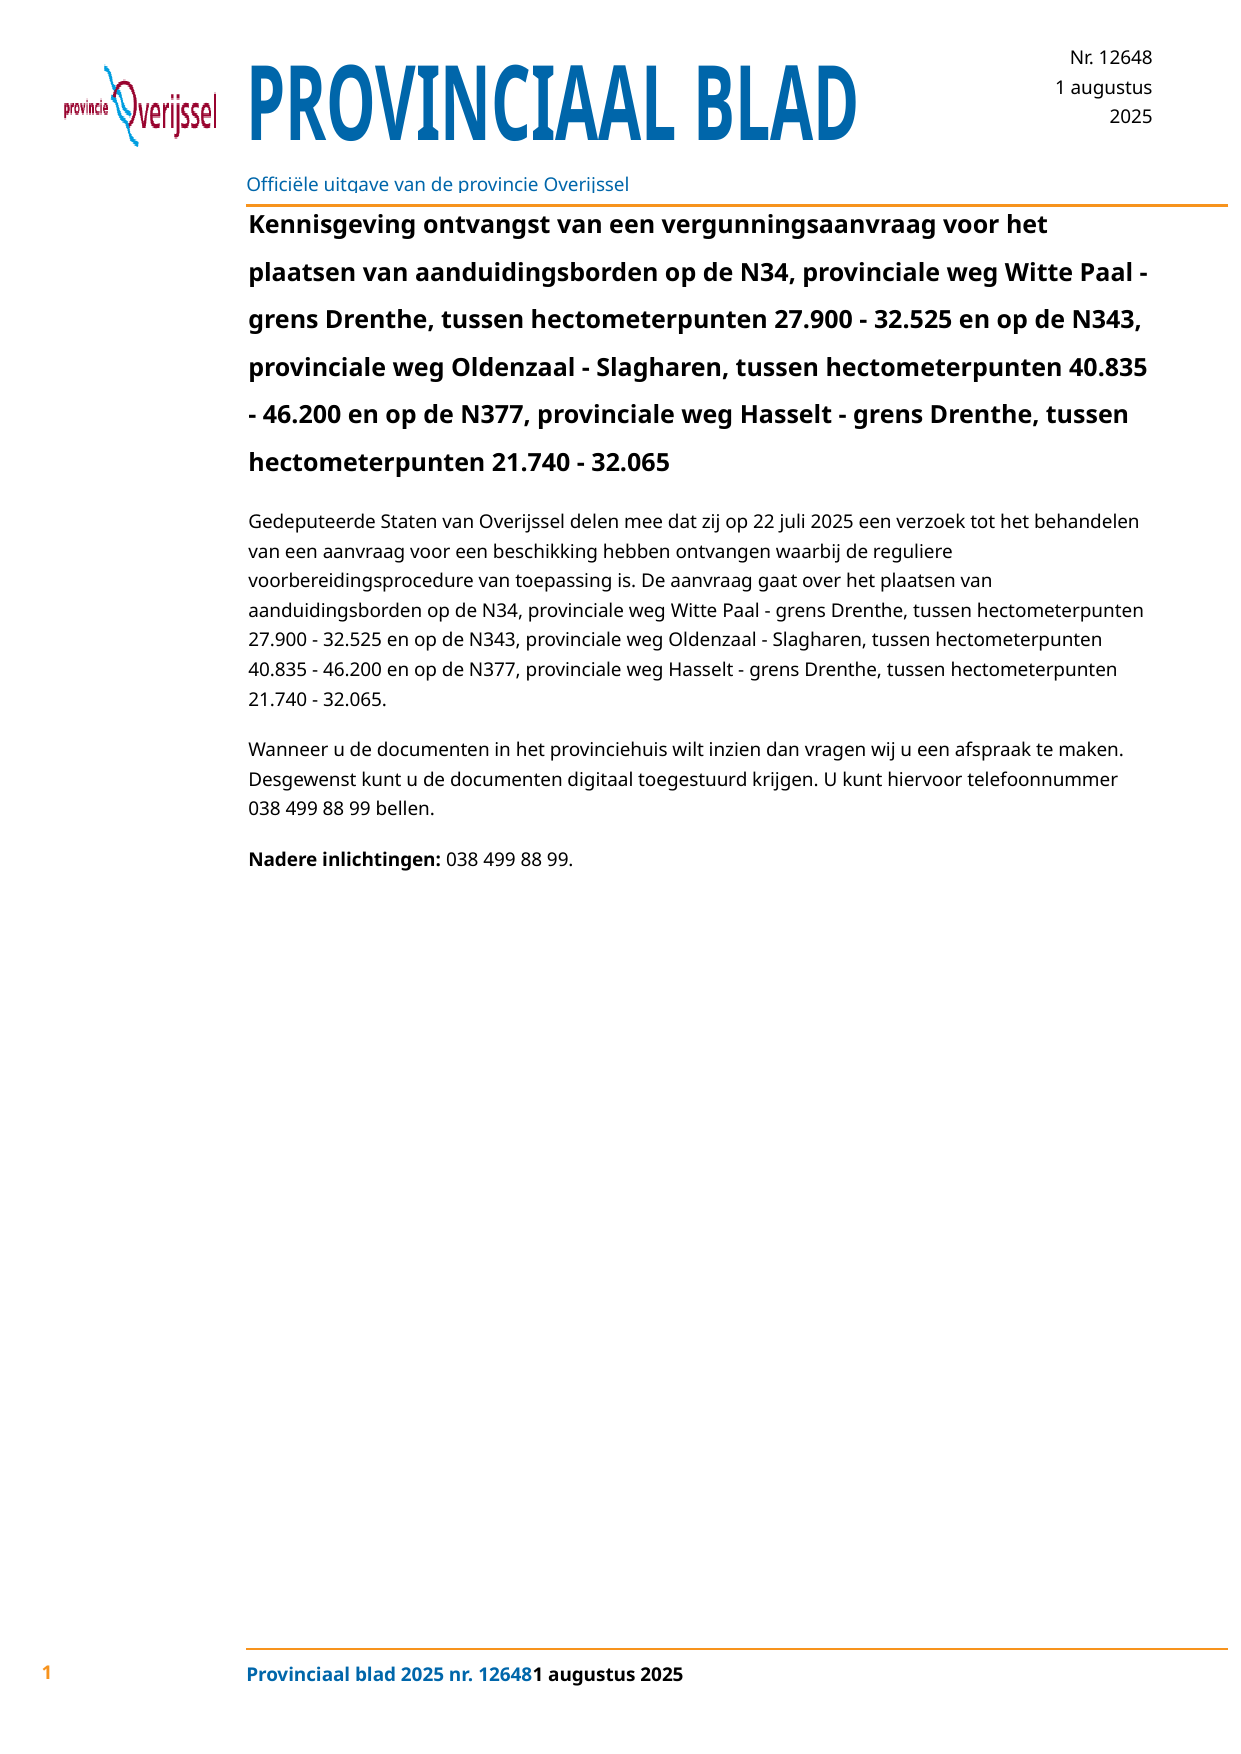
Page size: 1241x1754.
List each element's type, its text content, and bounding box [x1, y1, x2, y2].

text Nadere inlichtingen: 038 499 88 99. [248, 846, 1152, 872]
text Wanneer u de documenten in het provinciehuis wilt inzien dan vragen wij u een afspraak te maken. Desgewenst kunt u de documenten digitaal toegestuurd krijgen. U kunt hiervoor telefoonnummer 038 499 88 99 bellen. [248, 736, 1152, 821]
picture [41, 47, 231, 172]
text Kennisgeving ontvangst van een vergunningsaanvraag voor het plaatsen van aanduidingsborden op de N34, provinciale weg Witte Paal - grens Drenthe, tussen hectometerpunten 27.900 - 32.525 en op de N343, provinciale weg Oldenzaal - Slagharen, tussen hectometerpunten 40.835 - 46.200 en op de N377, provinciale weg Hasselt - grens Drenthe, tussen hectometerpunten 21.740 - 32.065 [248, 207, 1152, 479]
text Gedeputeerde Staten van Overijssel delen mee dat zij op 22 juli 2025 een verzoek tot het behandelen van een aanvraag voor een beschikking hebben ontvangen waarbij de reguliere voorbereidingsprocedure van toepassing is. De aanvraag gaat over het plaatsen van aanduidingsborden op de N34, provinciale weg Witte Paal - grens Drenthe, tussen hectometerpunten 27.900 - 32.525 en op de N343, provinciale weg Oldenzaal - Slagharen, tussen hectometerpunten 40.835 - 46.200 en op de N377, provinciale weg Hasselt - grens Drenthe, tussen hectometerpunten 21.740 - 32.065. [248, 508, 1152, 712]
